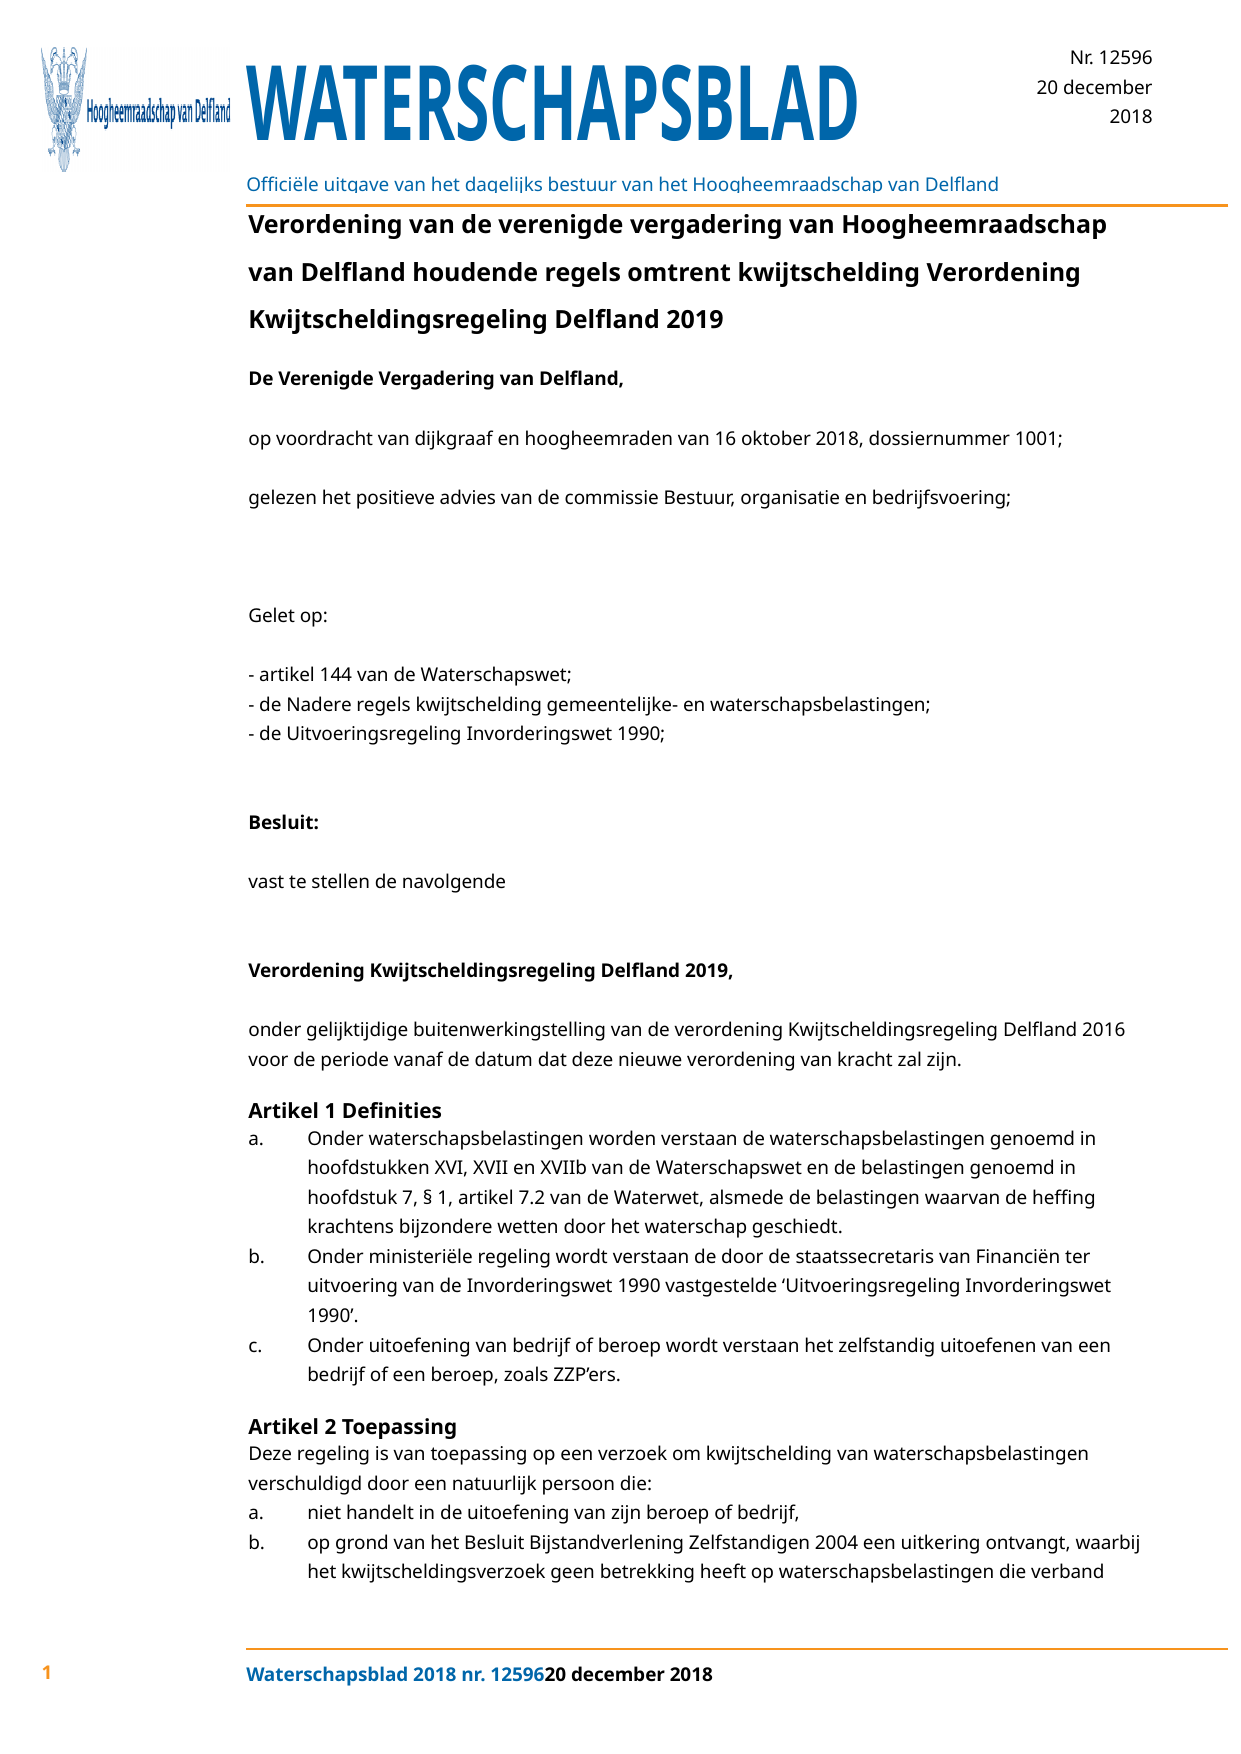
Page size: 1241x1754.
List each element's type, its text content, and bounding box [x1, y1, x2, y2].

text Artikel 2 Toepassing [248, 1412, 1152, 1440]
text - de Uitvoeringsregeling Invorderingswet 1990; [248, 721, 1152, 746]
text Gelet op: [248, 602, 1152, 628]
picture [41, 47, 231, 172]
text op voordracht van dijkgraaf en hoogheemraden van 16 oktober 2018, dossiernummer 1001; [248, 425, 1152, 450]
text Besluit: [248, 809, 1152, 835]
list Onder waterschapsbelastingen worden verstaan de waterschapsbelastingen genoemd in hoofdstukken XVI, XVII en XVIIb van de Waterschapswet en de belastingen genoemd in hoofdstuk 7, § 1, artikel 7.2 van de Waterwet, alsmede de belastingen waarvan de heffing krachtens bijzondere wetten door het waterschap geschiedt. [248, 1125, 1152, 1239]
text De Verenigde Vergadering van Delfland, [248, 366, 1152, 391]
list niet handelt in de uitoefening van zijn beroep of bedrijf, [248, 1499, 1152, 1525]
text Verordening Kwijtscheldingsregeling Delfland 2019, [248, 957, 1152, 983]
list op grond van het Besluit Bijstandverlening Zelfstandigen 2004 een uitkering ontvangt, waarbij het kwijtscheldingsverzoek geen betrekking heeft op waterschapsbelastingen die verband [248, 1529, 1152, 1584]
text gelezen het positieve advies van de commissie Bestuur, organisatie en bedrijfsvoering; [248, 484, 1152, 509]
text vast te stellen de navolgende [248, 868, 1152, 894]
list Onder uitoefening van bedrijf of beroep wordt verstaan het zelfstandig uitoefenen van een bedrijf of een beroep, zoals ZZP’ers. [248, 1332, 1152, 1387]
text - artikel 144 van de Waterschapswet; [248, 661, 1152, 687]
text Artikel 1 Definities [248, 1096, 1152, 1125]
text - de Nadere regels kwijtschelding gemeentelijke- en waterschapsbelastingen; [248, 691, 1152, 717]
text onder gelijktijdige buitenwerkingstelling van de verordening Kwijtscheldingsregeling Delfland 2016 voor de periode vanaf de datum dat deze nieuwe verordening van kracht zal zijn. [248, 1016, 1152, 1072]
text Verordening van de verenigde vergadering van Hoogheemraadschap van Delfland houdende regels omtrent kwijtschelding Verordening Kwijtscheldingsregeling Delfland 2019 [248, 207, 1152, 336]
list Onder ministeriële regeling wordt verstaan de door de staatssecretaris van Financiën ter uitvoering van de Invorderingswet 1990 vastgestelde ‘Uitvoeringsregeling Invorderingswet 1990’. [248, 1243, 1152, 1328]
text Deze regeling is van toepassing op een verzoek om kwijtschelding van waterschapsbelastingen verschuldigd door een natuurlijk persoon die: [248, 1440, 1152, 1496]
